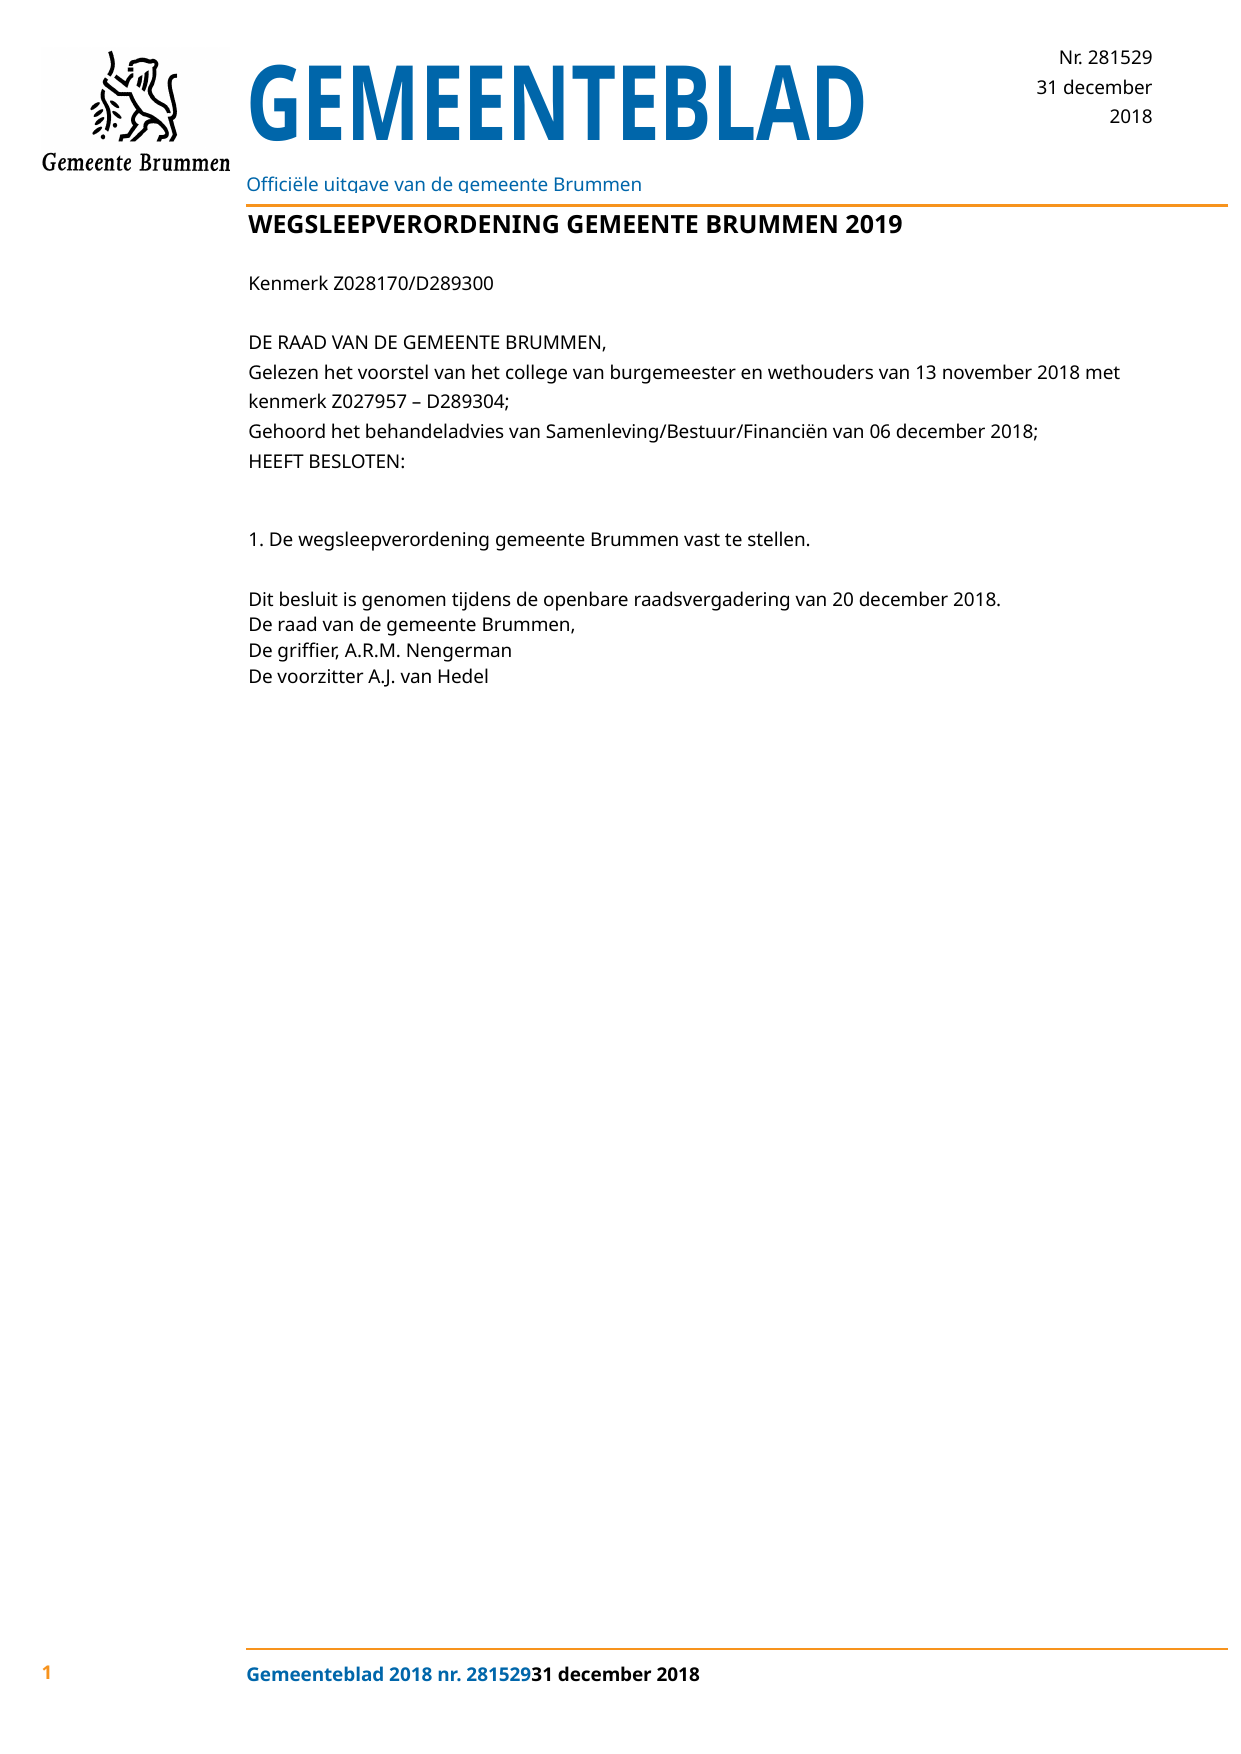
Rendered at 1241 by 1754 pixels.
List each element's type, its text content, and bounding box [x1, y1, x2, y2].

text De raad van de gemeente Brummen, [248, 612, 1152, 637]
text De voorzitter A.J. van Hedel [248, 663, 1152, 689]
text HEEFT BESLOTEN: [248, 448, 1152, 473]
text Gelezen het voorstel van het college van burgemeester en wethouders van 13 november 2018 met kenmerk Z027957 – D289304; [248, 359, 1152, 414]
picture [41, 47, 231, 172]
text WEGSLEEPVERORDENING GEMEENTE BRUMMEN 2019 [248, 207, 1152, 241]
text DE RAAD VAN DE GEMEENTE BRUMMEN, [248, 329, 1152, 355]
text De griffier, A.R.M. Nengerman [248, 637, 1152, 663]
text 1. De wegsleepverordening gemeente Brummen vast te stellen. [248, 527, 1152, 552]
text Dit besluit is genomen tijdens de openbare raadsvergadering van 20 december 2018. [248, 586, 1152, 612]
text Gehoord het behandeladvies van Samenleving/Bestuur/Financiën van 06 december 2018; [248, 418, 1152, 444]
text Kenmerk Z028170/D289300 [248, 270, 1152, 296]
